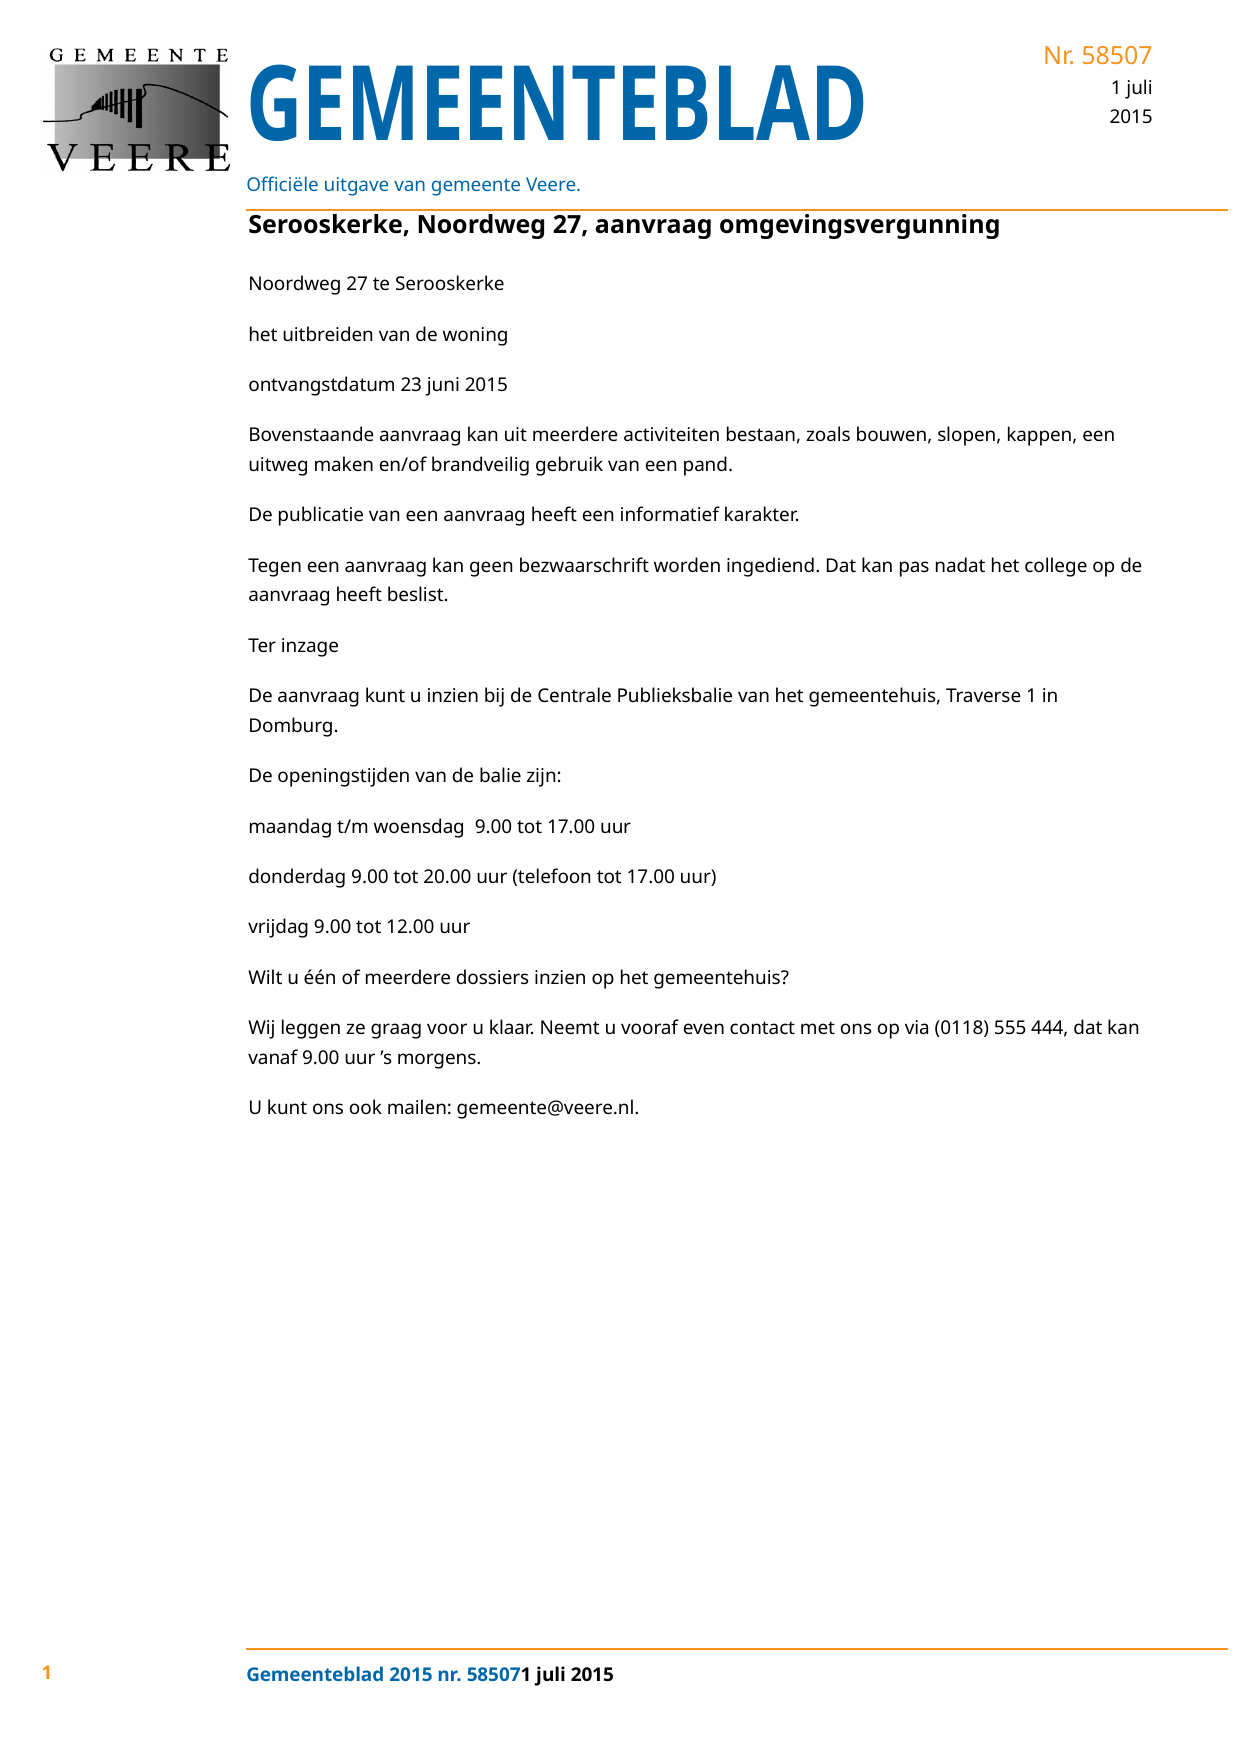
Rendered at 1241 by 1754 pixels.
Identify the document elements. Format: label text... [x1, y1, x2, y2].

text donderdag 9.00 tot 20.00 uur (telefoon tot 17.00 uur) [248, 863, 1152, 889]
text Bovenstaande aanvraag kan uit meerdere activiteiten bestaan, zoals bouwen, slopen, kappen, een uitweg maken en/of brandveilig gebruik van een pand. [248, 422, 1152, 477]
text Tegen een aanvraag kan geen bezwaarschrift worden ingediend. Dat kan pas nadat het college op de aanvraag heeft beslist. [248, 552, 1152, 607]
text Noordweg 27 te Serooskerke [248, 270, 1152, 296]
text De publicatie van een aanvraag heeft een informatief karakter. [248, 502, 1152, 527]
text het uitbreiden van de woning [248, 321, 1152, 346]
text Wij leggen ze graag voor u klaar. Neemt u vooraf even contact met ons op via (0118) 555 444, dat kan vanaf 9.00 uur ’s morgens. [248, 1014, 1152, 1070]
text vrijdag 9.00 tot 12.00 uur [248, 914, 1152, 939]
text Wilt u één of meerdere dossiers inzien op het gemeentehuis? [248, 964, 1152, 990]
text U kunt ons ook mailen: gemeente@veere.nl. [248, 1094, 1152, 1120]
text Ter inzage [248, 632, 1152, 658]
text ontvangstdatum 23 juni 2015 [248, 371, 1152, 397]
text De aanvraag kunt u inzien bij de Centrale Publieksbalie van het gemeentehuis, Traverse 1 in Domburg. [248, 682, 1152, 738]
picture [41, 47, 231, 172]
text De openingstijden van de balie zijn: [248, 762, 1152, 788]
text Serooskerke, Noordweg 27, aanvraag omgevingsvergunning [248, 211, 1152, 241]
text maandag t/m woensdag 9.00 tot 17.00 uur [248, 813, 1152, 838]
